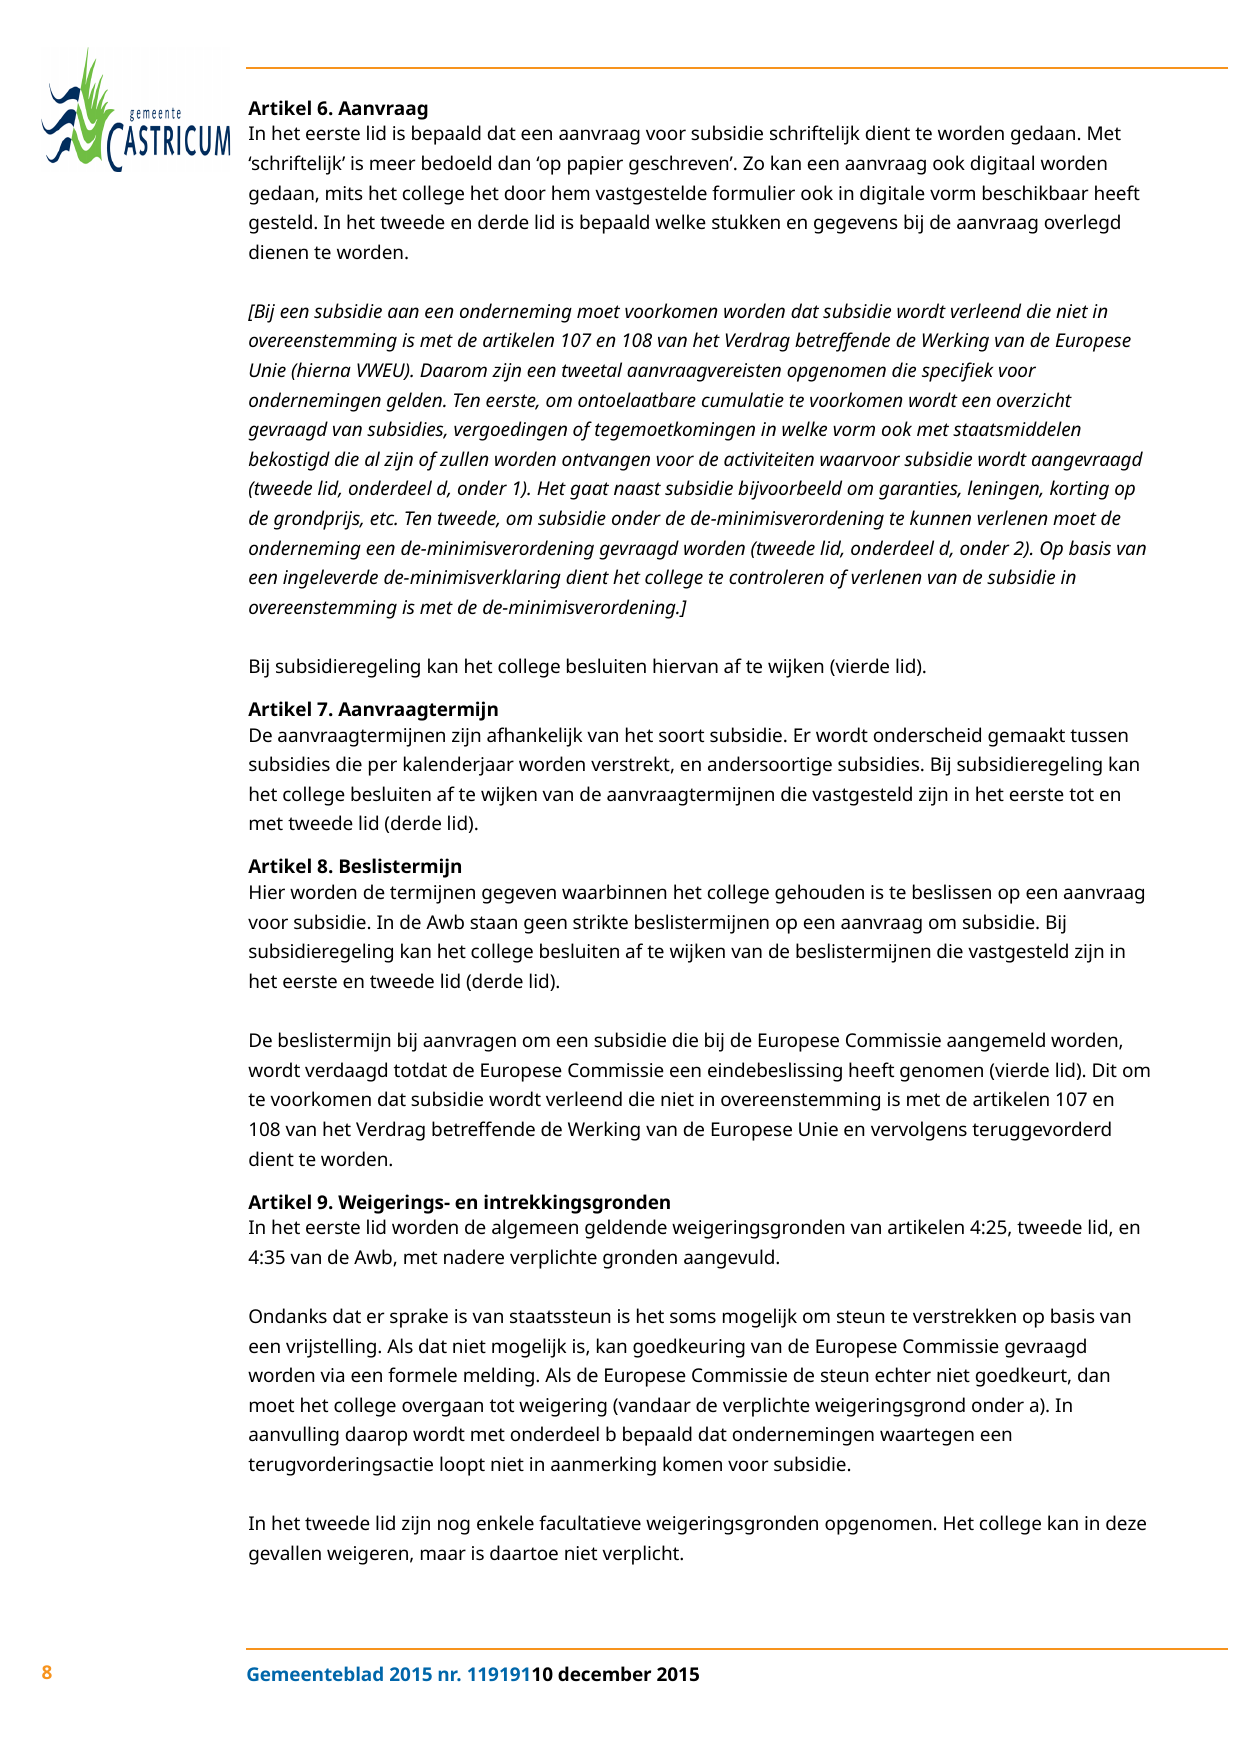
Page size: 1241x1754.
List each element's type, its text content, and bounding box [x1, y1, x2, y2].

text Ondanks dat er sprake is van staatssteun is het soms mogelijk om steun te verstrekken op basis van een vrijstelling. Als dat niet mogelijk is, kan goedkeuring van de Europese Commissie gevraagd worden via een formele melding. Als de Europese Commissie de steun echter niet goedkeurt, dan moet het college overgaan tot weigering (vandaar de verplichte weigeringsgrond onder a). In aanvulling daarop wordt met onderdeel b bepaald dat ondernemingen waartegen een terugvorderingsactie loopt niet in aanmerking komen voor subsidie. [248, 1303, 1152, 1477]
text Artikel 9. Weigerings- en intrekkingsgronden [248, 1189, 1152, 1214]
text In het eerste lid is bepaald dat een aanvraag voor subsidie schriftelijk dient te worden gedaan. Met ‘schriftelijk’ is meer bedoeld dan ‘op papier geschreven’. Zo kan een aanvraag ook digitaal worden gedaan, mits het college het door hem vastgestelde formulier ook in digitale vorm beschikbaar heeft gesteld. In het tweede en derde lid is bepaald welke stukken en gegevens bij de aanvraag overlegd dienen te worden. [248, 121, 1152, 264]
text De aanvraagtermijnen zijn afhankelijk van het soort subsidie. Er wordt onderscheid gemaakt tussen subsidies die per kalenderjaar worden verstrekt, en andersoortige subsidies. Bij subsidieregeling kan het college besluiten af te wijken van de aanvraagtermijnen die vastgesteld zijn in het eerste tot en met tweede lid (derde lid). [248, 722, 1152, 836]
text Artikel 7. Aanvraagtermijn [248, 696, 1152, 722]
text [Bij een subsidie aan een onderneming moet voorkomen worden dat subsidie wordt verleend die niet in overeenstemming is met de artikelen 107 en 108 van het Verdrag betreffende de Werking van de Europese Unie (hierna VWEU). Daarom zijn een tweetal aanvraagvereisten opgenomen die specifiek voor ondernemingen gelden. Ten eerste, om ontoelaatbare cumulatie te voorkomen wordt een overzicht gevraagd van subsidies, vergoedingen of tegemoetkomingen in welke vorm ook met staatsmiddelen bekostigd die al zijn of zullen worden ontvangen voor de activiteiten waarvoor subsidie wordt aangevraagd (tweede lid, onderdeel d, onder 1). Het gaat naast subsidie bijvoorbeeld om garanties, leningen, korting op de grondprijs, etc. Ten tweede, om subsidie onder de de-minimisverordening te kunnen verlenen moet de onderneming een de-minimisverordening gevraagd worden (tweede lid, onderdeel d, onder 2). Op basis van een ingeleverde de-minimisverklaring dient het college te controleren of verlenen van de subsidie in overeenstemming is met de de-minimisverordening.] [248, 298, 1152, 619]
text In het eerste lid worden de algemeen geldende weigeringsgronden van artikelen 4:25, tweede lid, en 4:35 van de Awb, met nadere verplichte gronden aangevuld. [248, 1214, 1152, 1270]
text De beslistermijn bij aanvragen om een subsidie die bij de Europese Commissie aangemeld worden, wordt verdaagd totdat de Europese Commissie een eindebeslissing heeft genomen (vierde lid). Dit om te voorkomen dat subsidie wordt verleend die niet in overeenstemming is met de artikelen 107 en 108 van het Verdrag betreffende de Werking van de Europese Unie en vervolgens teruggevorderd dient te worden. [248, 1027, 1152, 1171]
text Hier worden de termijnen gegeven waarbinnen het college gehouden is te beslissen op een aanvraag voor subsidie. In de Awb staan geen strikte beslistermijnen op een aanvraag om subsidie. Bij subsidieregeling kan het college besluiten af te wijken van de beslistermijnen die vastgesteld zijn in het eerste en tweede lid (derde lid). [248, 879, 1152, 994]
text Artikel 8. Beslistermijn [248, 854, 1152, 879]
text Artikel 6. Aanvraag [248, 95, 1152, 121]
text In het tweede lid zijn nog enkele facultatieve weigeringsgronden opgenomen. Het college kan in deze gevallen weigeren, maar is daartoe niet verplicht. [248, 1510, 1152, 1566]
picture [41, 47, 231, 172]
text Bij subsidieregeling kan het college besluiten hiervan af te wijken (vierde lid). [248, 653, 1152, 679]
